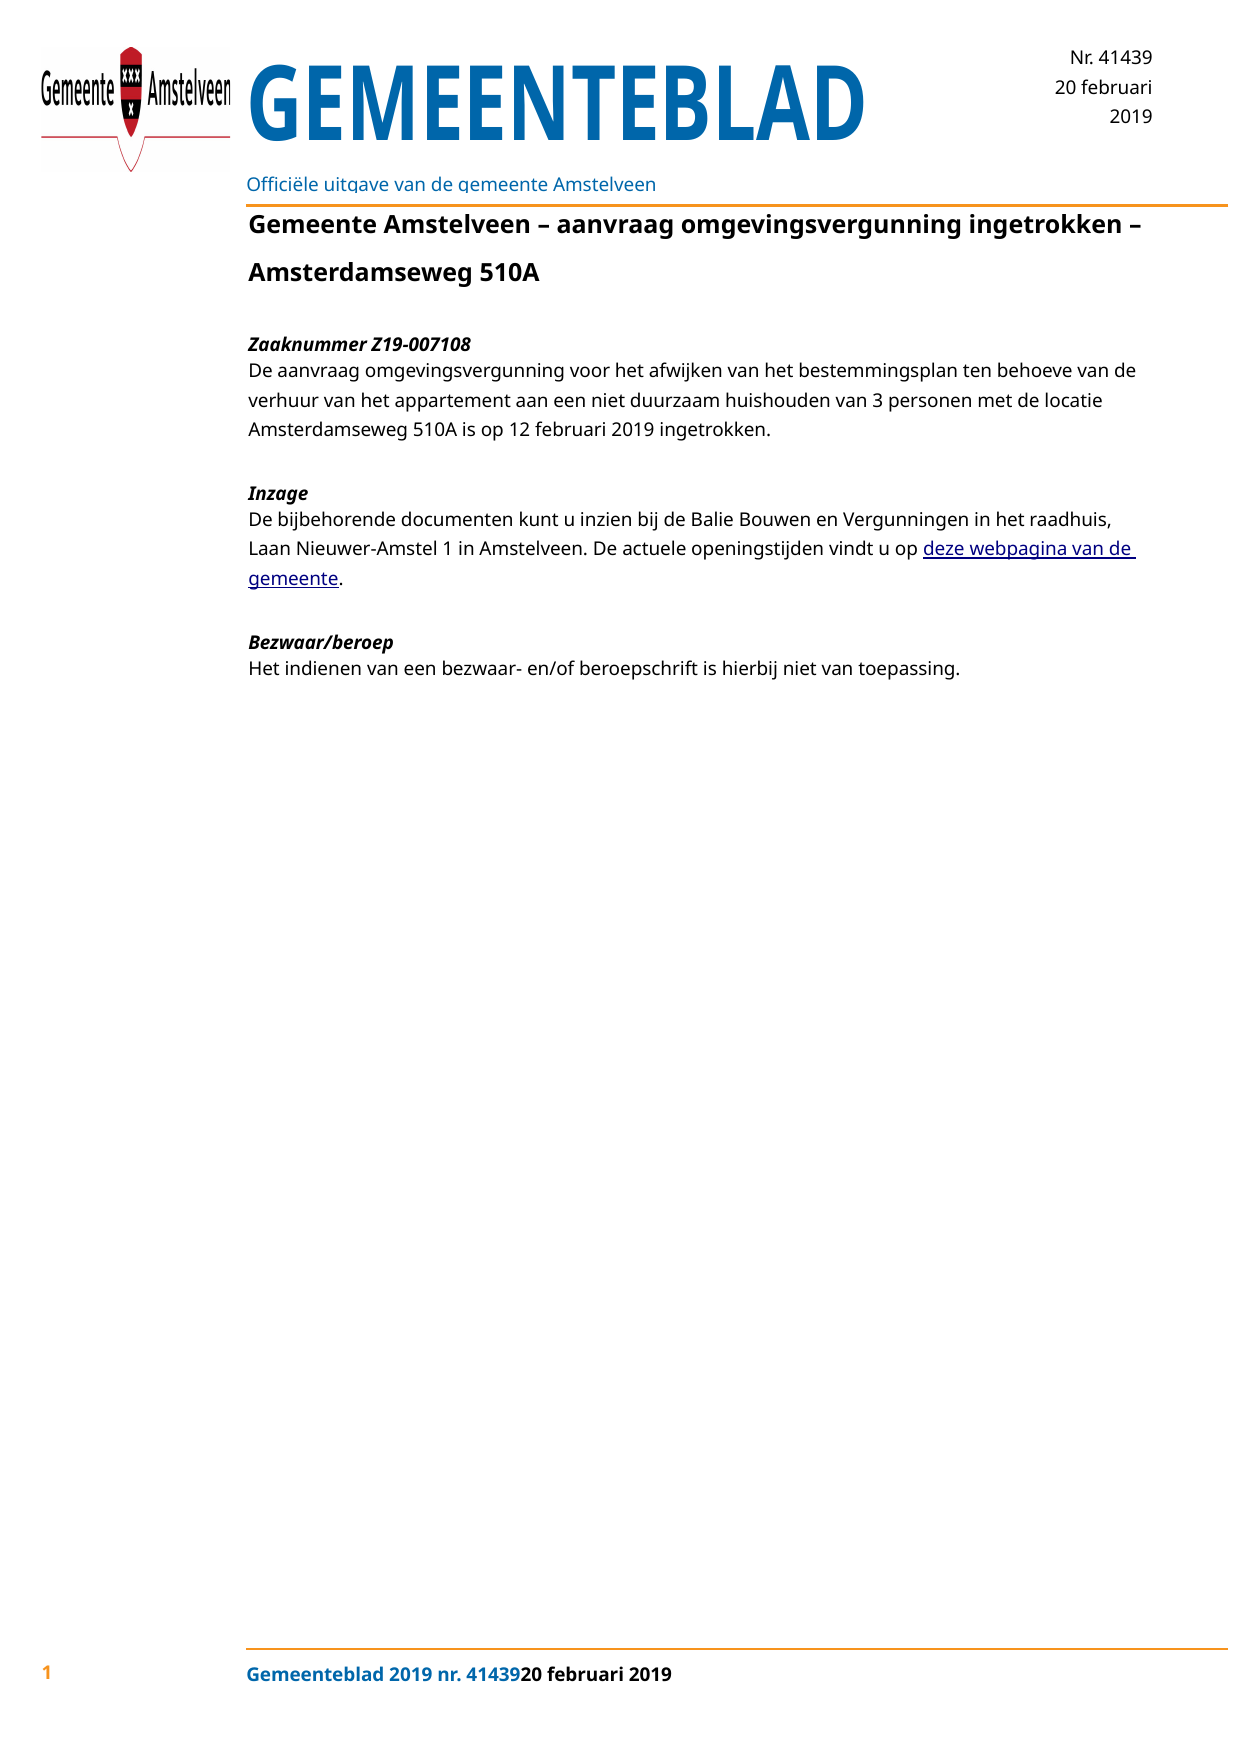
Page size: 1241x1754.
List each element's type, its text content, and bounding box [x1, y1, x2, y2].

text Bezwaar/beroep [248, 629, 1152, 655]
picture [41, 47, 231, 172]
text Het indienen van een bezwaar- en/of beroepschrift is hierbij niet van toepassing. [248, 655, 1152, 681]
text De bijbehorende documenten kunt u inzien bij de Balie Bouwen en Vergunningen in het raadhuis, Laan Nieuwer-Amstel 1 in Amstelveen. De actuele openingstijden vindt u op deze webpagina van de gemeente. [248, 506, 1152, 591]
text Gemeente Amstelveen – aanvraag omgevingsvergunning ingetrokken – Amsterdamseweg 510A [248, 207, 1152, 288]
text Zaaknummer Z19-007108 [248, 331, 1152, 357]
text De aanvraag omgevingsvergunning voor het afwijken van het bestemmingsplan ten behoeve van de verhuur van het appartement aan een niet duurzaam huishouden van 3 personen met de locatie Amsterdamseweg 510A is op 12 februari 2019 ingetrokken. [248, 357, 1152, 442]
text Inzage [248, 480, 1152, 506]
